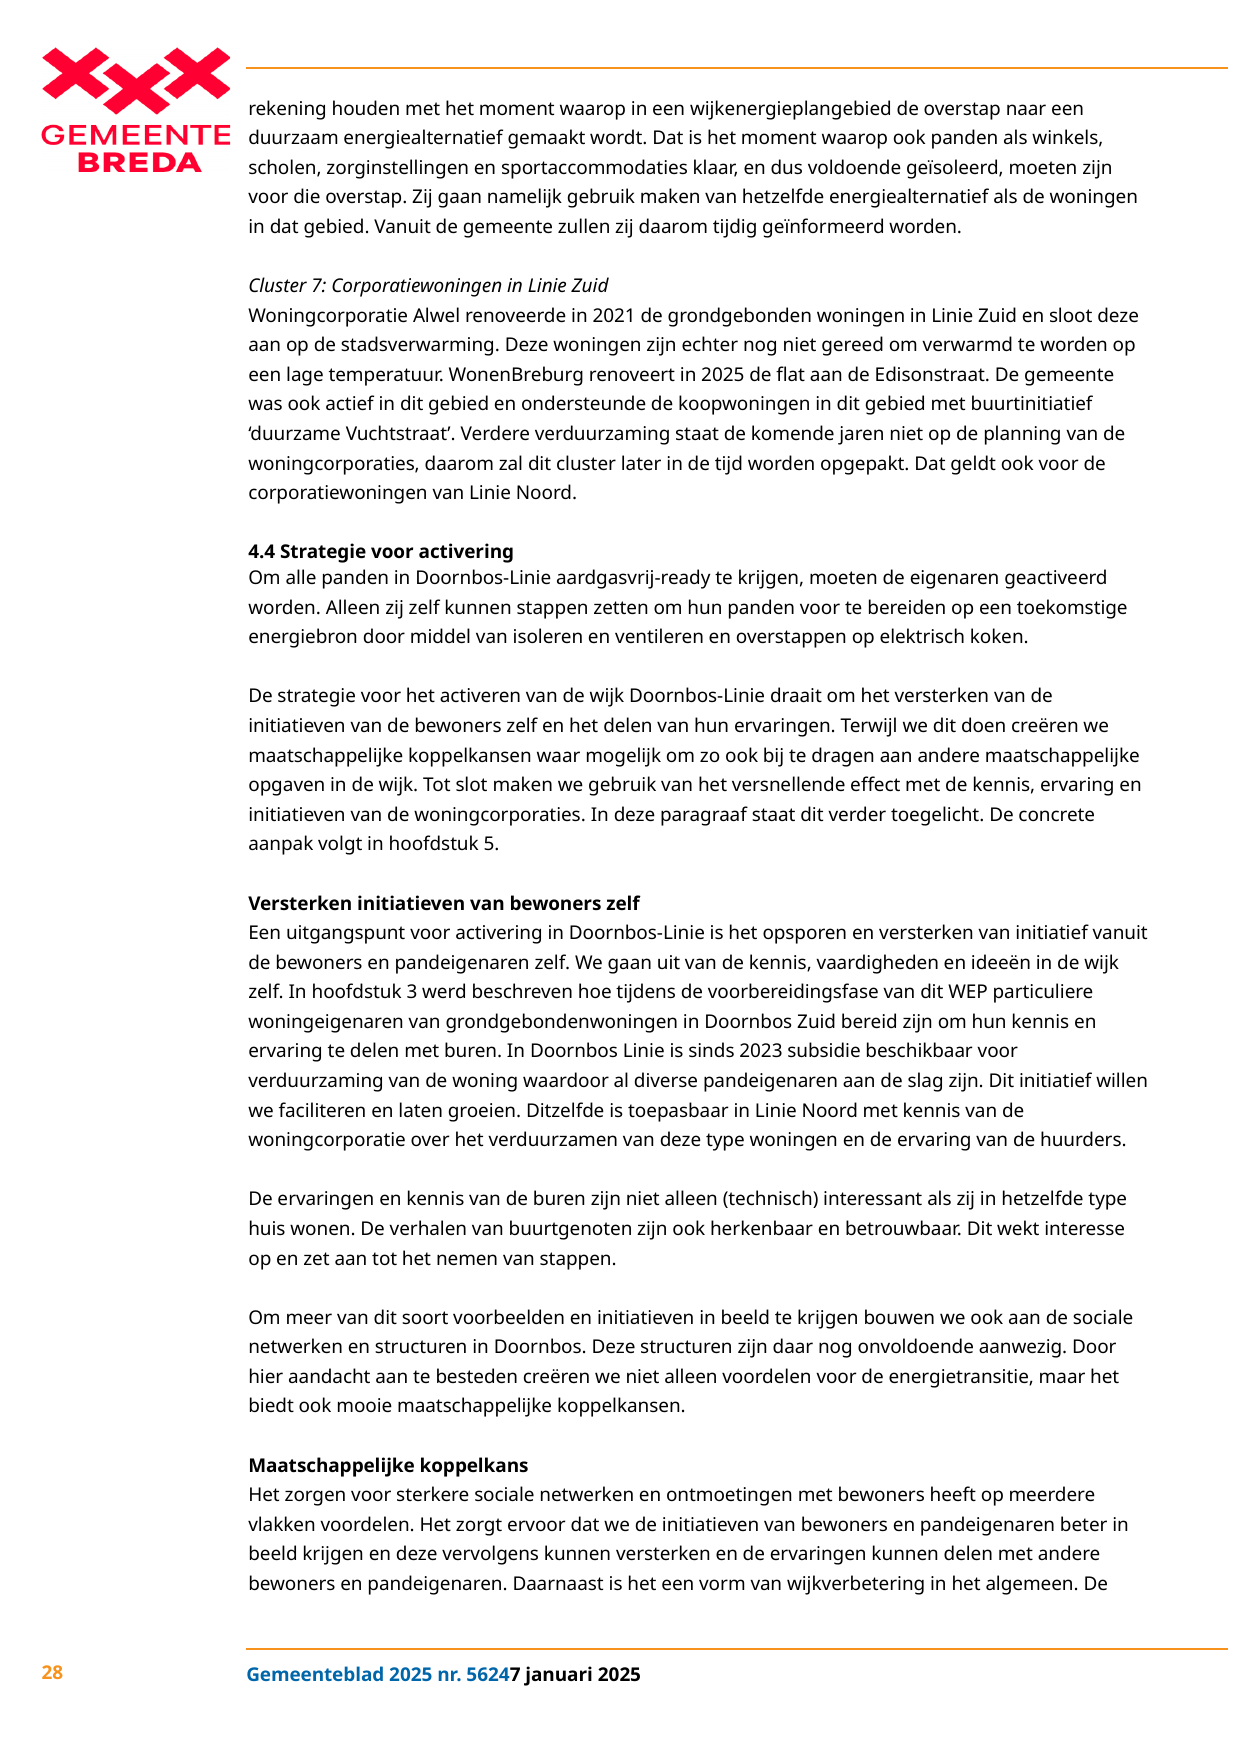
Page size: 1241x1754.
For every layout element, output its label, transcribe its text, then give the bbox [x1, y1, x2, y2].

picture [41, 47, 231, 172]
text De ervaringen en kennis van de buren zijn niet alleen (technisch) interessant als zij in hetzelfde type huis wonen. De verhalen van buurtgenoten zijn ook herkenbaar en betrouwbaar. Dit wekt interesse op en zet aan tot het nemen van stappen. [248, 1186, 1152, 1270]
text Cluster 7: Corporatiewoningen in Linie Zuid [248, 272, 1152, 298]
text Een uitgangspunt voor activering in Doornbos-Linie is het opsporen en versterken van initiatief vanuit de bewoners en pandeigenaren zelf. We gaan uit van de kennis, vaardigheden en ideeën in de wijk zelf. In hoofdstuk 3 werd beschreven hoe tijdens de voorbereidingsfase van dit WEP particuliere woningeigenaren van grondgebondenwoningen in Doornbos Zuid bereid zijn om hun kennis en ervaring te delen met buren. In Doornbos Linie is sinds 2023 subsidie beschikbaar voor verduurzaming van de woning waardoor al diverse pandeigenaren aan de slag zijn. Dit initiatief willen we faciliteren en laten groeien. Ditzelfde is toepasbaar in Linie Noord met kennis van de woningcorporatie over het verduurzamen van deze type woningen en de ervaring van de huurders. [248, 919, 1152, 1152]
text Maatschappelijke koppelkans [248, 1452, 1152, 1477]
text De strategie voor het activeren van de wijk Doornbos-Linie draait om het versterken van de initiatieven van de bewoners zelf en het delen van hun ervaringen. Terwijl we dit doen creëren we maatschappelijke koppelkansen waar mogelijk om zo ook bij te dragen aan andere maatschappelijke opgaven in de wijk. Tot slot maken we gebruik van het versnellende effect met de kennis, ervaring en initiatieven van de woningcorporaties. In deze paragraaf staat dit verder toegelicht. De concrete aanpak volgt in hoofdstuk 5. [248, 683, 1152, 856]
text Om alle panden in Doornbos-Linie aardgasvrij-ready te krijgen, moeten de eigenaren geactiveerd worden. Alleen zij zelf kunnen stappen zetten om hun panden voor te bereiden op een toekomstige energiebron door middel van isoleren en ventileren en overstappen op elektrisch koken. [248, 564, 1152, 649]
text Om meer van dit soort voorbeelden en initiatieven in beeld te krijgen bouwen we ook aan de sociale netwerken en structuren in Doornbos. Deze structuren zijn daar nog onvoldoende aanwezig. Door hier aandacht aan te besteden creëren we niet alleen voordelen voor de energietransitie, maar het biedt ook mooie maatschappelijke koppelkansen. [248, 1304, 1152, 1418]
text Het zorgen voor sterkere sociale netwerken en ontmoetingen met bewoners heeft op meerdere vlakken voordelen. Het zorgt ervoor dat we de initiatieven van bewoners en pandeigenaren beter in beeld krijgen en deze vervolgens kunnen versterken en de ervaringen kunnen delen met andere bewoners en pandeigenaren. Daarnaast is het een vorm van wijkverbetering in het algemeen. De [248, 1481, 1152, 1596]
text rekening houden met het moment waarop in een wijkenergieplangebied de overstap naar een duurzaam energiealternatief gemaakt wordt. Dat is het moment waarop ook panden als winkels, scholen, zorginstellingen en sportaccommodaties klaar, en dus voldoende geïsoleerd, moeten zijn voor die overstap. Zij gaan namelijk gebruik maken van hetzelfde energiealternatief als de woningen in dat gebied. Vanuit de gemeente zullen zij daarom tijdig geïnformeerd worden. [248, 95, 1152, 239]
text Versterken initiatieven van bewoners zelf [248, 890, 1152, 915]
text 4.4 Strategie voor activering [248, 538, 1152, 564]
text Woningcorporatie Alwel renoveerde in 2021 de grondgebonden woningen in Linie Zuid en sloot deze aan op de stadsverwarming. Deze woningen zijn echter nog niet gereed om verwarmd te worden op een lage temperatuur. WonenBreburg renoveert in 2025 de flat aan de Edisonstraat. De gemeente was ook actief in dit gebied en ondersteunde de koopwoningen in dit gebied met buurtinitiatief ‘duurzame Vuchtstraat’. Verdere verduurzaming staat de komende jaren niet op de planning van de woningcorporaties, daarom zal dit cluster later in de tijd worden opgepakt. Dat geldt ook voor de corporatiewoningen van Linie Noord. [248, 302, 1152, 505]
